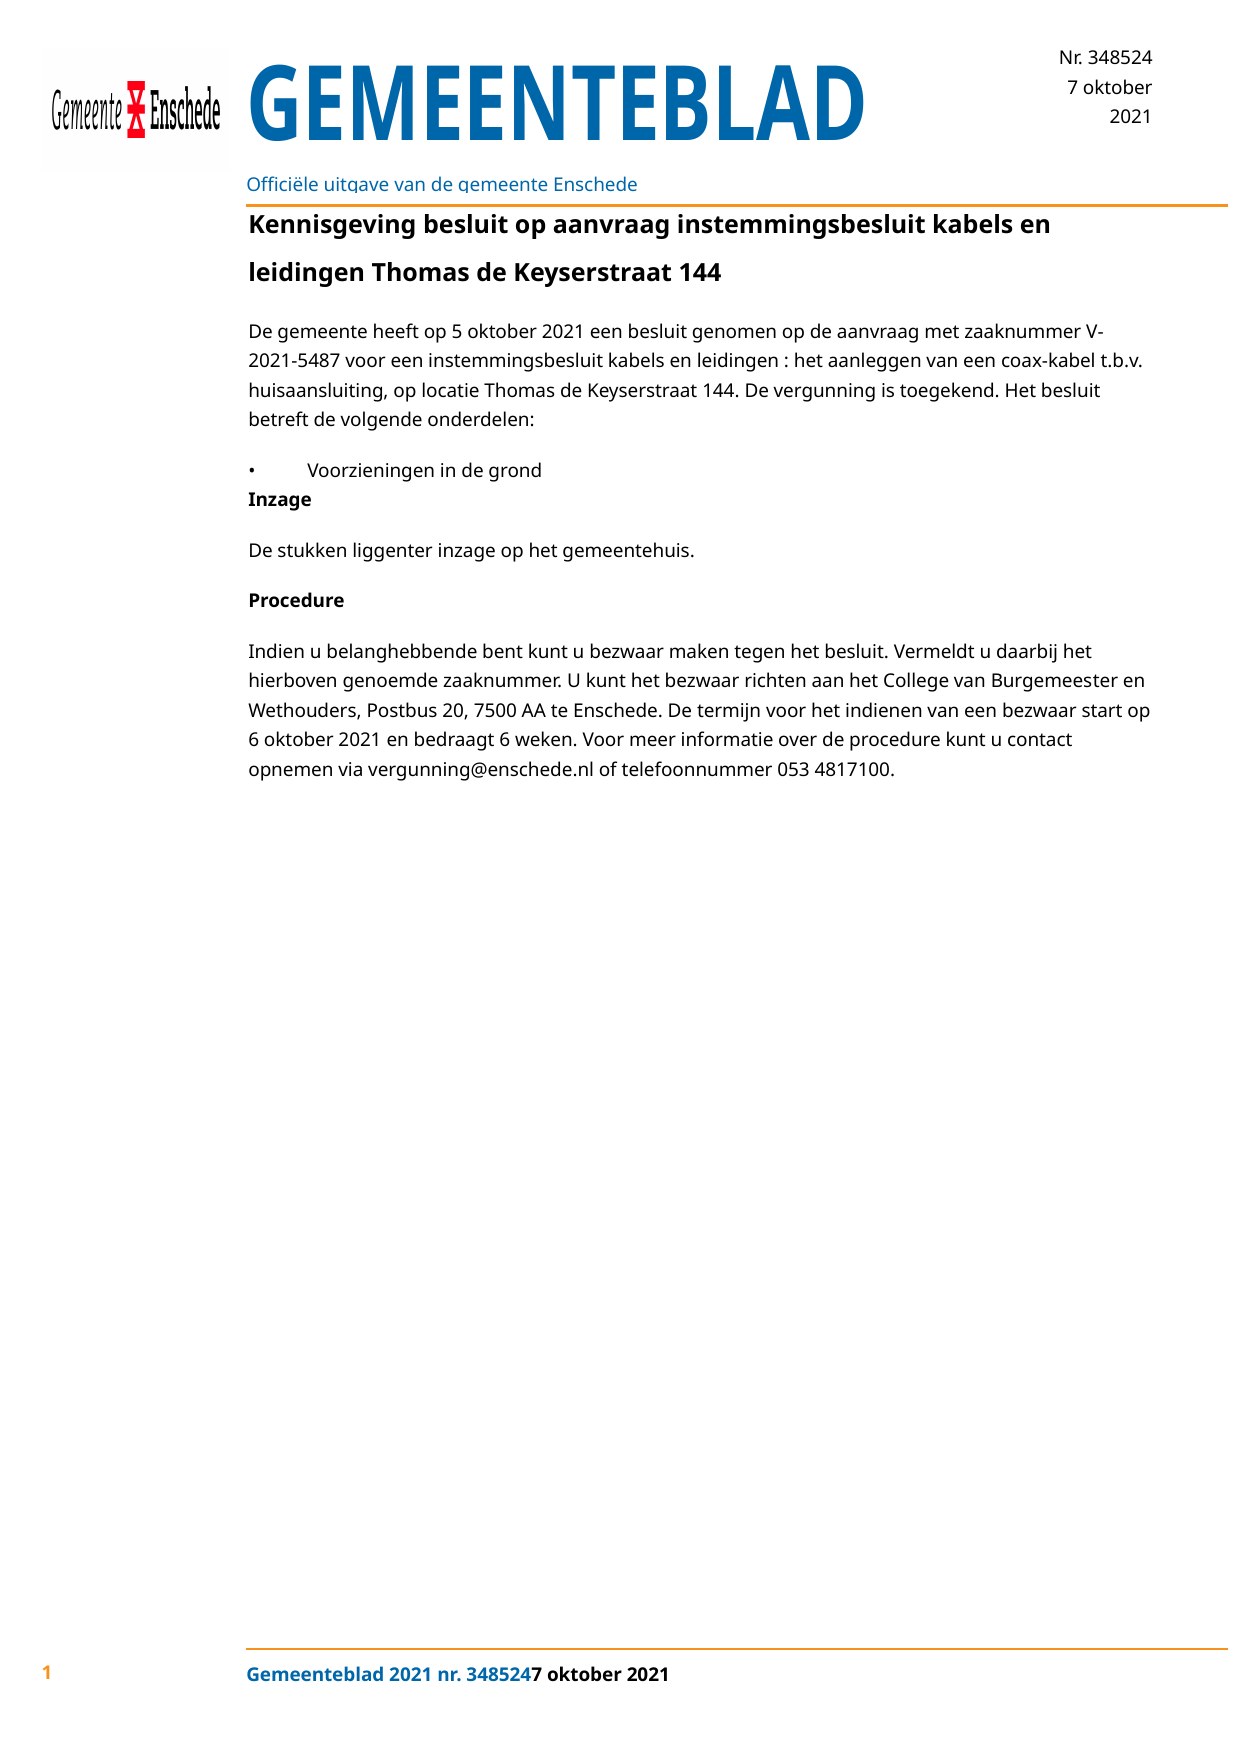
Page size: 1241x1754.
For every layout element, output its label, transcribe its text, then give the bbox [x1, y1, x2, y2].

text De gemeente heeft op 5 oktober 2021 een besluit genomen op de aanvraag met zaaknummer V-2021-5487 voor een instemmingsbesluit kabels en leidingen : het aanleggen van een coax-kabel t.b.v. huisaansluiting, op locatie Thomas de Keyserstraat 144. De vergunning is toegekend. Het besluit betreft de volgende onderdelen: [248, 318, 1152, 432]
list Voorzieningen in de grond [248, 457, 1152, 483]
text Kennisgeving besluit op aanvraag instemmingsbesluit kabels en leidingen Thomas de Keyserstraat 144 [248, 207, 1152, 288]
picture [41, 47, 231, 172]
text Procedure [248, 587, 1152, 613]
text Inzage [248, 487, 1152, 512]
text Indien u belanghebbende bent kunt u bezwaar maken tegen het besluit. Vermeldt u daarbij het hierboven genoemde zaaknummer. U kunt het bezwaar richten aan het College van Burgemees­ter en Wethouders, Postbus 20, 7500 AA te Enschede. De termijn voor het indienen van een bezwaar start op 6 oktober 2021 en bedraagt 6 weken. Voor meer informatie over de procedure kunt u contact opnemen via vergunning@enschede.nl of telefoonnummer 053 4817100. [248, 638, 1152, 782]
text De stukken liggenter inzage op het gemeentehuis. [248, 537, 1152, 563]
